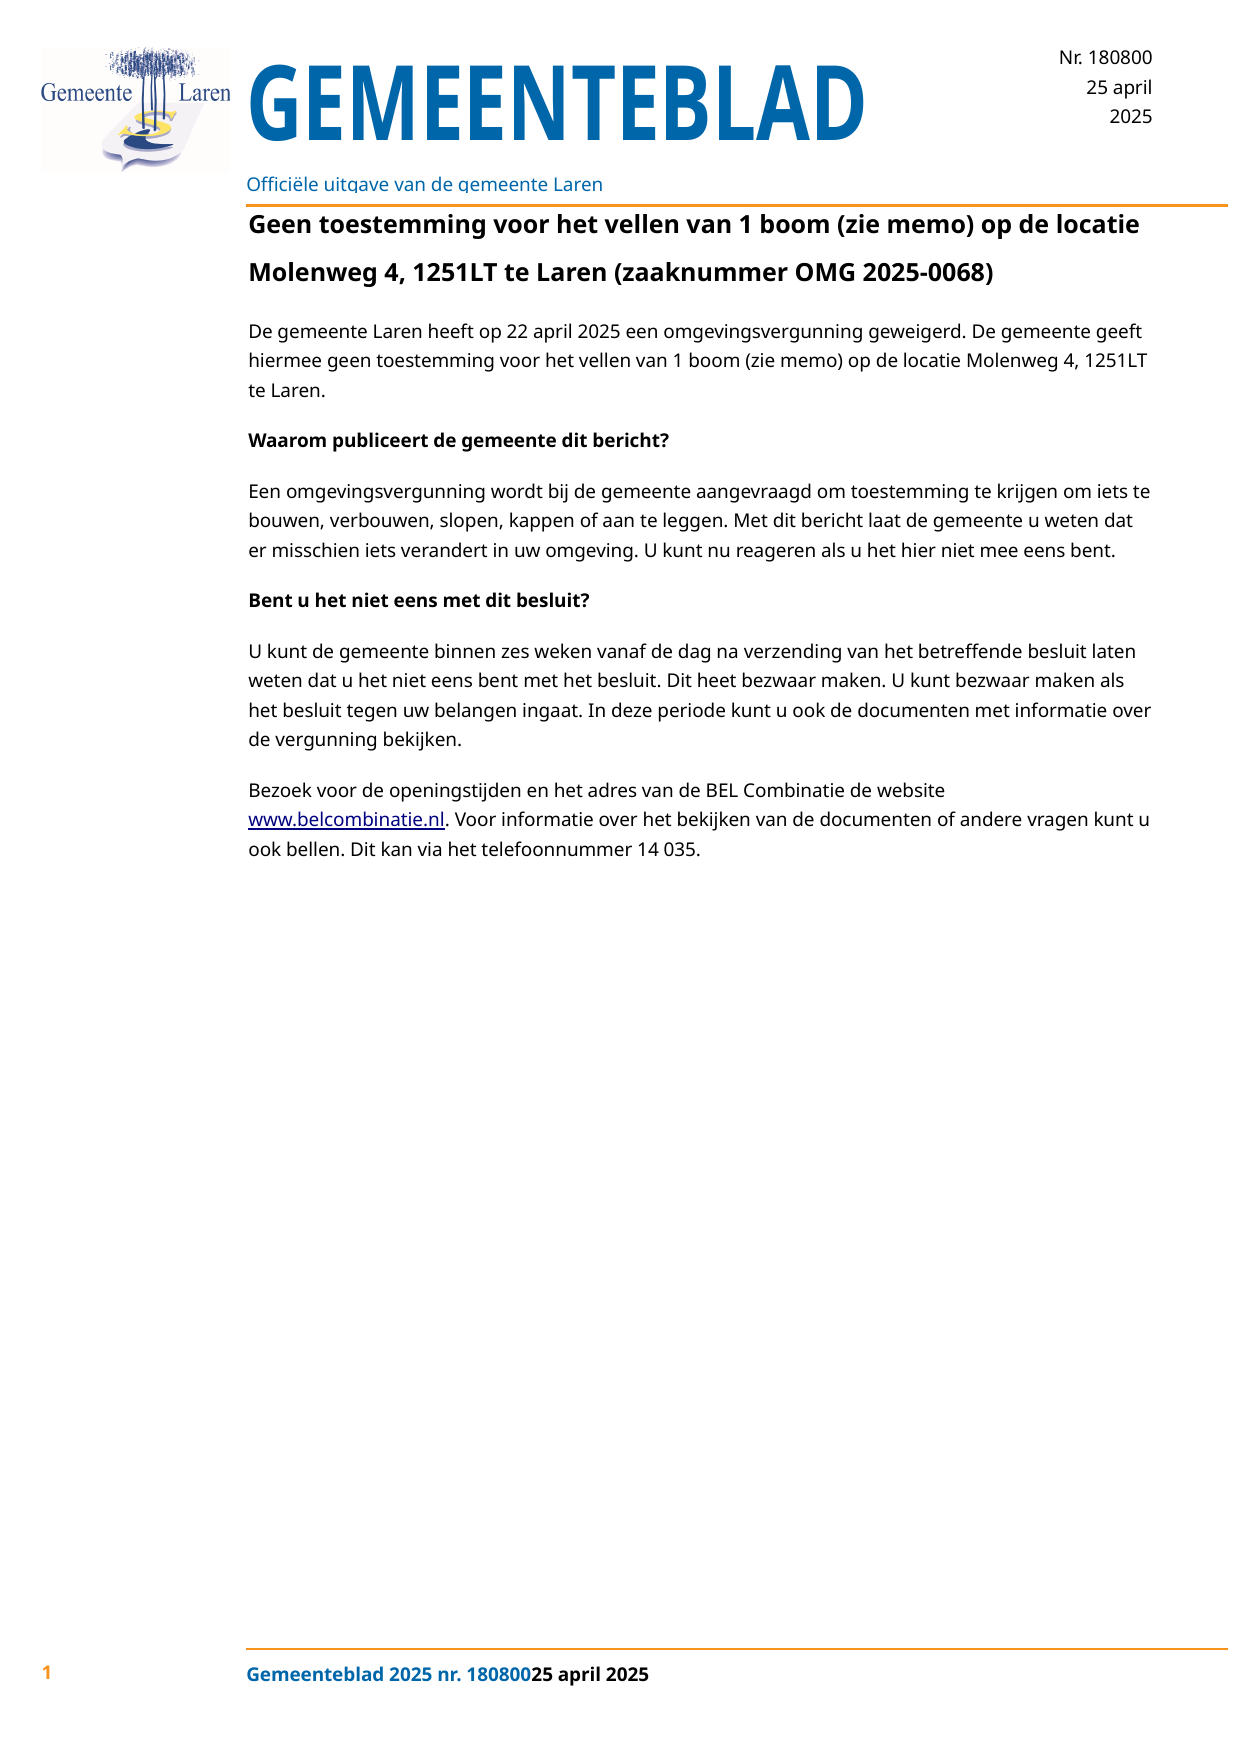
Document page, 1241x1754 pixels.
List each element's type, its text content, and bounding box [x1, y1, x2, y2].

text Bent u het niet eens met dit besluit? [248, 587, 1152, 613]
text De gemeente Laren heeft op 22 april 2025 een omgevingsvergunning geweigerd. De gemeente geeft hiermee geen toestemming voor het vellen van 1 boom (zie memo) op de locatie Molenweg 4, 1251LT te Laren. [248, 318, 1152, 403]
text U kunt de gemeente binnen zes weken vanaf de dag na verzending van het betreffende besluit laten weten dat u het niet eens bent met het besluit. Dit heet bezwaar maken. U kunt bezwaar maken als het besluit tegen uw belangen ingaat. In deze periode kunt u ook de documenten met informatie over de vergunning bekijken. [248, 638, 1152, 752]
text Bezoek voor de openingstijden en het adres van de BEL Combinatie de website www.belcombinatie.nl. Voor informatie over het bekijken van de documenten of andere vragen kunt u ook bellen. Dit kan via het telefoonnummer 14 035. [248, 777, 1152, 862]
picture [41, 47, 231, 172]
text Een omgevingsvergunning wordt bij de gemeente aangevraagd om toestemming te krijgen om iets te bouwen, verbouwen, slopen, kappen of aan te leggen. Met dit bericht laat de gemeente u weten dat er misschien iets verandert in uw omgeving. U kunt nu reageren als u het hier niet mee eens bent. [248, 478, 1152, 563]
text Geen toestemming voor het vellen van 1 boom (zie memo) op de locatie Molenweg 4, 1251LT te Laren (zaaknummer OMG 2025-0068) [248, 207, 1152, 288]
text Waarom publiceert de gemeente dit bericht? [248, 427, 1152, 453]
